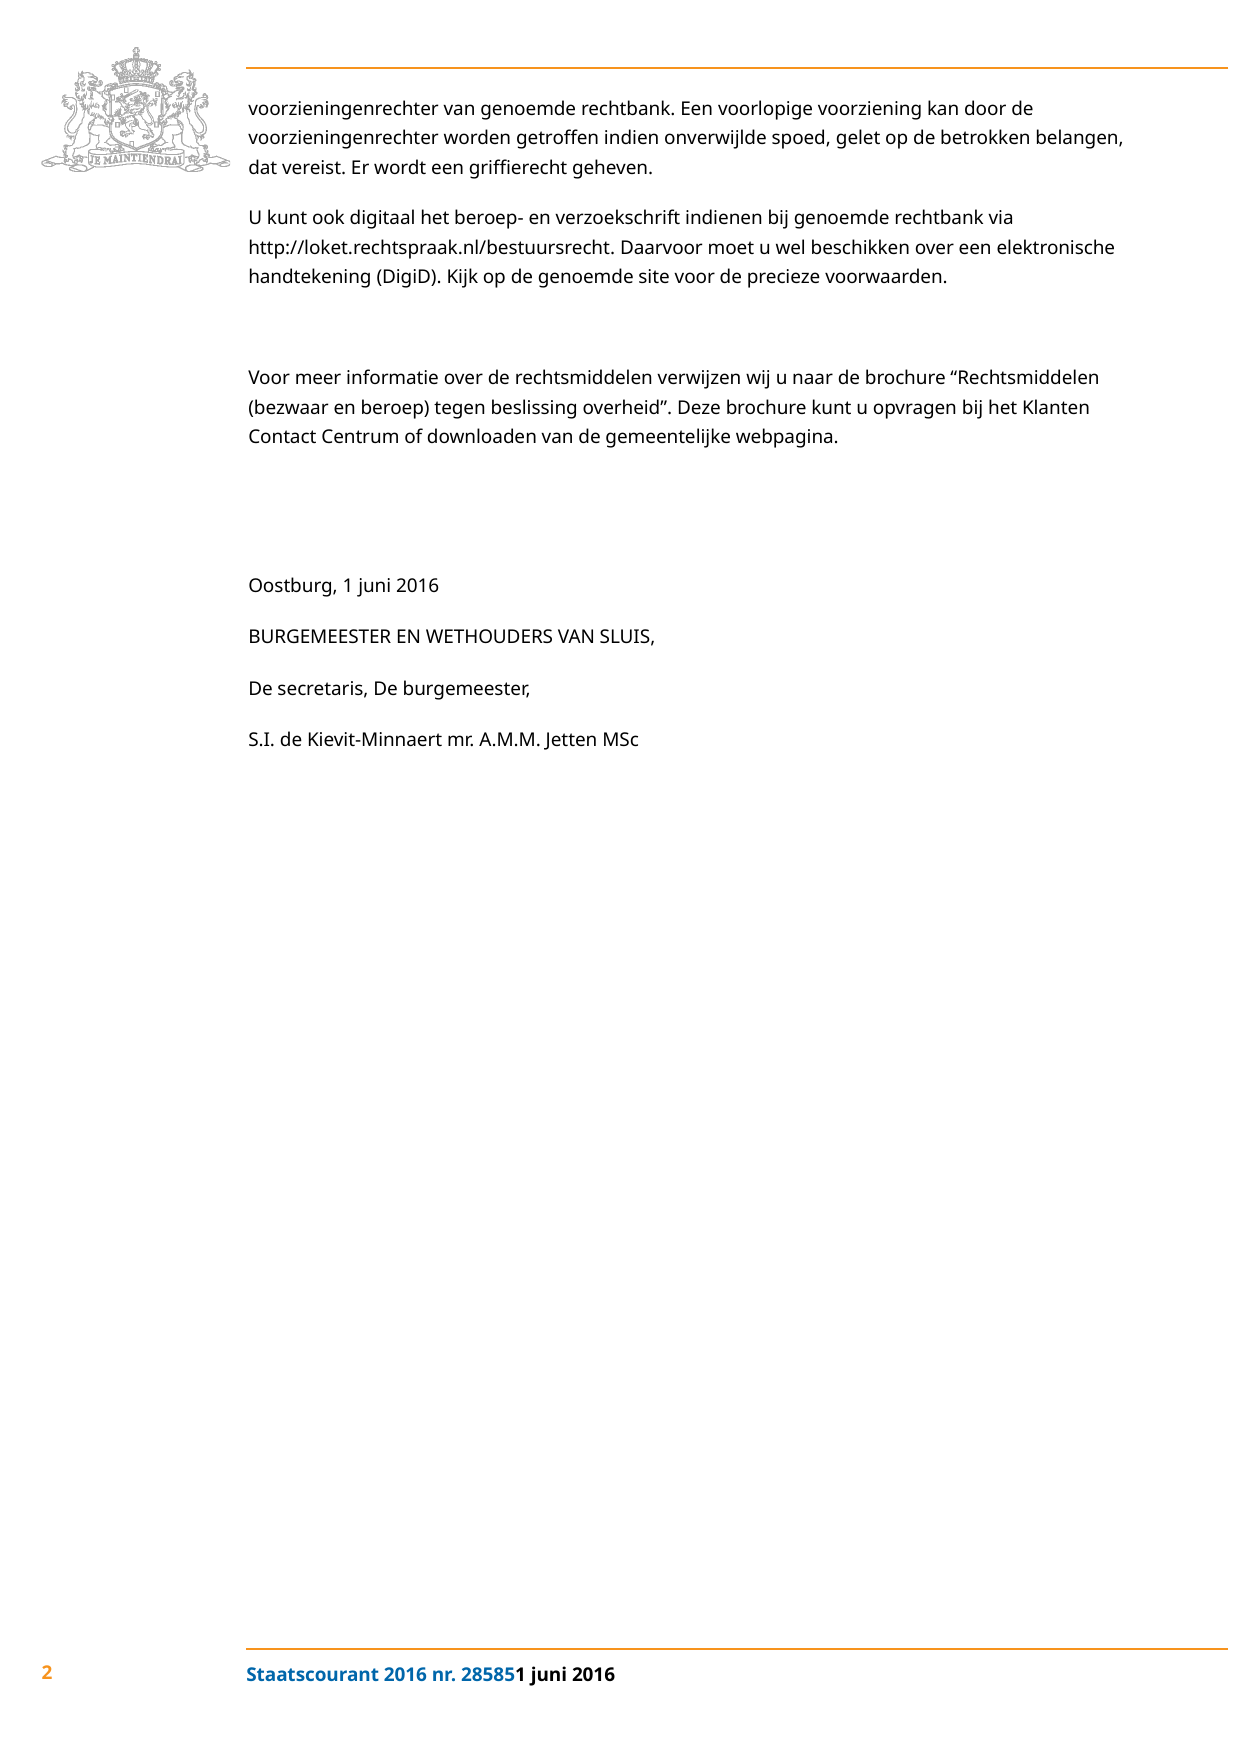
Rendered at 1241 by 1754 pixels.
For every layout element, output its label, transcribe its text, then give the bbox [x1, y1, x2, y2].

text Voor meer informatie over de rechtsmiddelen verwijzen wij u naar de brochure “Rechtsmiddelen (bezwaar en beroep) tegen beslissing overheid”. Deze brochure kunt u opvragen bij het Klanten Contact Centrum of downloaden van de gemeentelijke webpagina. [248, 364, 1152, 449]
text S.I. de Kievit-Minnaert mr. A.M.M. Jetten MSc [248, 727, 1152, 752]
text U kunt ook digitaal het beroep- en verzoekschrift indienen bij genoemde rechtbank via http://loket.rechtspraak.nl/bestuursrecht. Daarvoor moet u wel beschikken over een elektronische handtekening (DigiD). Kijk op de genoemde site voor de precieze voorwaarden. [248, 204, 1152, 289]
text voorzieningenrechter van genoemde rechtbank. Een voorlopige voorziening kan door de voorzieningenrechter worden getroffen indien onverwijlde spoed, gelet op de betrokken belangen, dat vereist. Er wordt een griffierecht geheven. [248, 95, 1152, 180]
text De secretaris, De burgemeester, [248, 675, 1152, 701]
text Oostburg, 1 juni 2016 [248, 572, 1152, 598]
picture [41, 47, 231, 172]
text BURGEMEESTER EN WETHOUDERS VAN SLUIS, [248, 624, 1152, 649]
